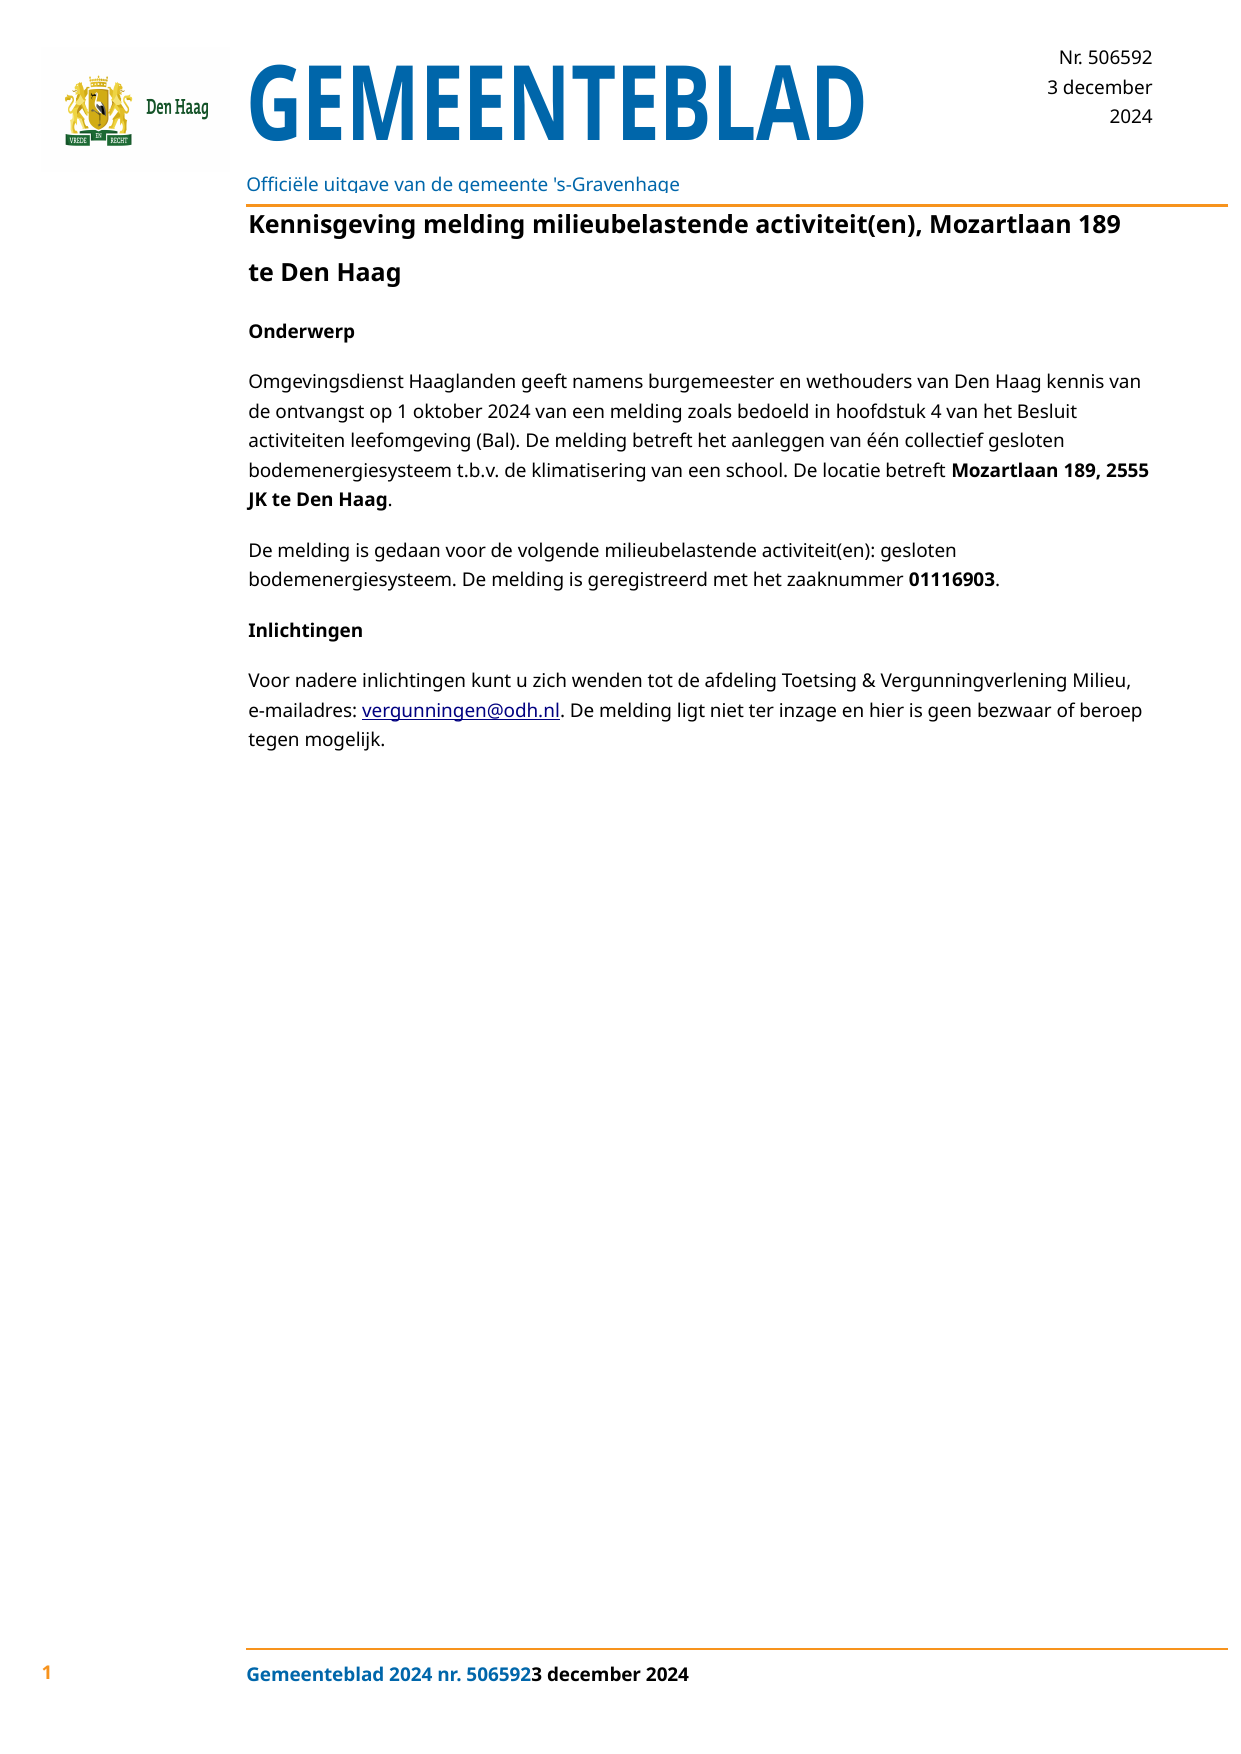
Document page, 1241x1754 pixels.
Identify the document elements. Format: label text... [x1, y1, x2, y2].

text Onderwerp [248, 318, 1152, 344]
text De melding is gedaan voor de volgende milieubelastende activiteit(en): gesloten bodemenergiesysteem. De melding is geregistreerd met het zaaknummer 01116903. [248, 537, 1152, 592]
text Inlichtingen [248, 617, 1152, 643]
picture [41, 47, 231, 172]
text Omgevingsdienst Haaglanden geeft namens burgemeester en wethouders van Den Haag kennis van de ontvangst op 1 oktober 2024 van een melding zoals bedoeld in hoofdstuk 4 van het Besluit activiteiten leefomgeving (Bal). De melding betreft het aanleggen van één collectief gesloten bodemenergiesysteem t.b.v. de klimatisering van een school. De locatie betreft Mozartlaan 189, 2555 JK te Den Haag. [248, 368, 1152, 512]
text Voor nadere inlichtingen kunt u zich wenden tot de afdeling Toetsing & Vergunningverlening Milieu, e-mailadres: vergunningen@odh.nl. De melding ligt niet ter inzage en hier is geen bezwaar of beroep tegen mogelijk. [248, 667, 1152, 752]
text Kennisgeving melding milieubelastende activiteit(en), Mozartlaan 189 te Den Haag [248, 207, 1152, 288]
